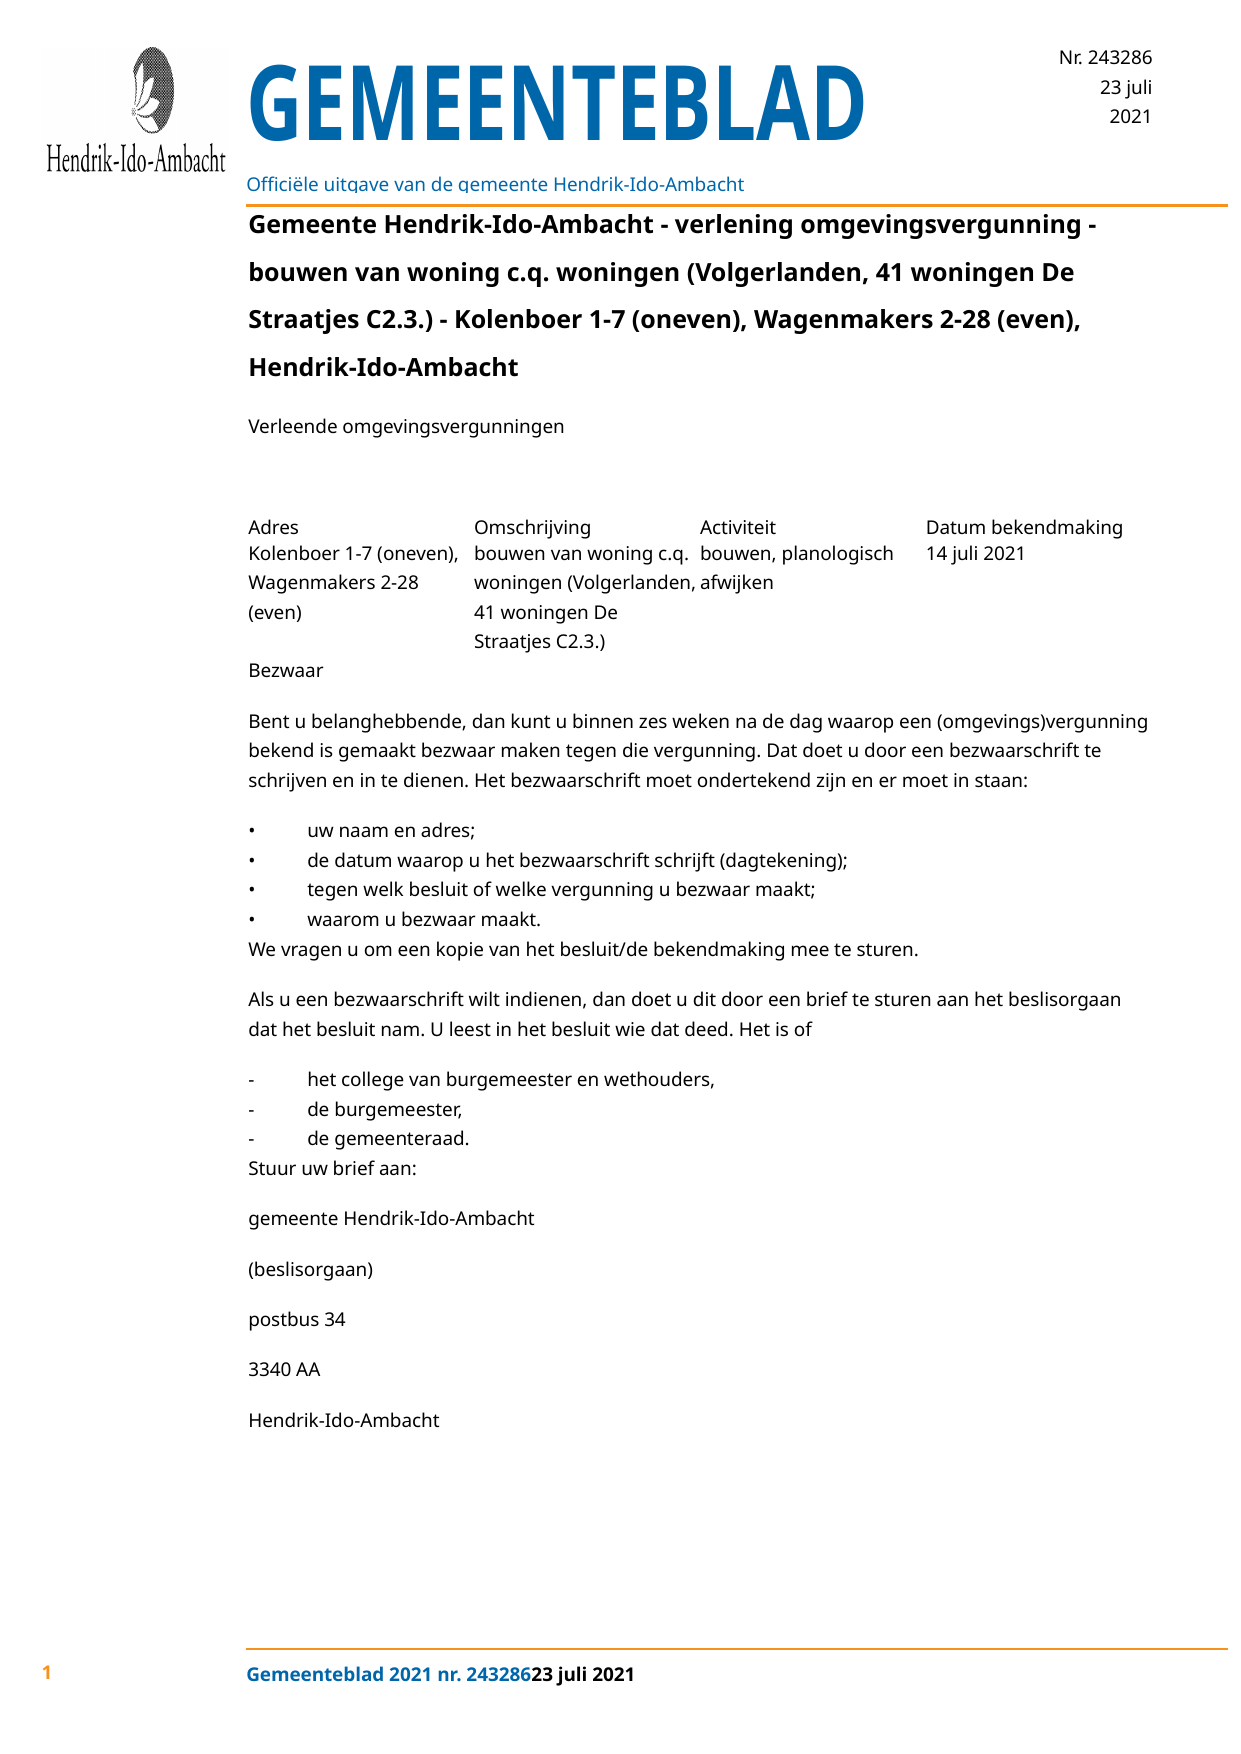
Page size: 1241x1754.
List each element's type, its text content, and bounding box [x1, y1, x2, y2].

table_header Activiteit [700, 514, 926, 540]
text Stuur uw brief aan: [248, 1155, 1152, 1181]
table_cell bouwen, planologisch afwijken [700, 540, 926, 654]
text Gemeente Hendrik-Ido-Ambacht - verlening omgevingsvergunning - bouwen van woning c.q. woningen (Volgerlanden, 41 woningen De Straatjes C2.3.) - Kolenboer 1-7 (oneven), Wagenmakers 2-28 (even), Hendrik-Ido-Ambacht [248, 207, 1152, 384]
text postbus 34 [248, 1306, 1152, 1332]
picture [41, 47, 231, 172]
table_header Omschrijving [474, 514, 700, 540]
list waarom u bezwaar maakt. [248, 906, 1152, 932]
table_header Datum bekendmaking [926, 514, 1152, 540]
text Hendrik-Ido-Ambacht [248, 1407, 1152, 1433]
list tegen welk besluit of welke vergunning u bezwaar maakt; [248, 877, 1152, 902]
text Als u een bezwaarschrift wilt indienen, dan doet u dit door een brief te sturen aan het beslisorgaan dat het besluit nam. U leest in het besluit wie dat deed. Het is of [248, 986, 1152, 1042]
list de burgemeester, [248, 1096, 1152, 1122]
text gemeente Hendrik-Ido-Ambacht [248, 1205, 1152, 1231]
text (beslisorgaan) [248, 1256, 1152, 1282]
list de gemeenteraad. [248, 1125, 1152, 1151]
list uw naam en adres; [248, 817, 1152, 843]
text Bent u belanghebbende, dan kunt u binnen zes weken na de dag waarop een (omgevings)vergunning bekend is gemaakt bezwaar maken tegen die vergunning. Dat doet u door een bezwaarschrift te schrijven en in te dienen. Het bezwaarschrift moet ondertekend zijn en er moet in staan: [248, 708, 1152, 793]
list het college van burgemeester en wethouders, [248, 1066, 1152, 1092]
table_header Adres [248, 514, 474, 540]
table_cell bouwen van woning c.q. woningen (Volgerlanden, 41 woningen De Straatjes C2.3.) [474, 540, 700, 654]
text 3340 AA [248, 1357, 1152, 1382]
text Bezwaar [248, 657, 1152, 683]
text Verleende omgevingsvergunningen [248, 413, 1152, 439]
table_cell Kolenboer 1-7 (oneven), Wagenmakers 2-28 (even) [248, 540, 474, 654]
table_cell 14 juli 2021 [926, 540, 1152, 654]
text We vragen u om een kopie van het besluit/de bekendmaking mee te sturen. [248, 936, 1152, 962]
list de datum waarop u het bezwaarschrift schrijft (dagtekening); [248, 847, 1152, 873]
